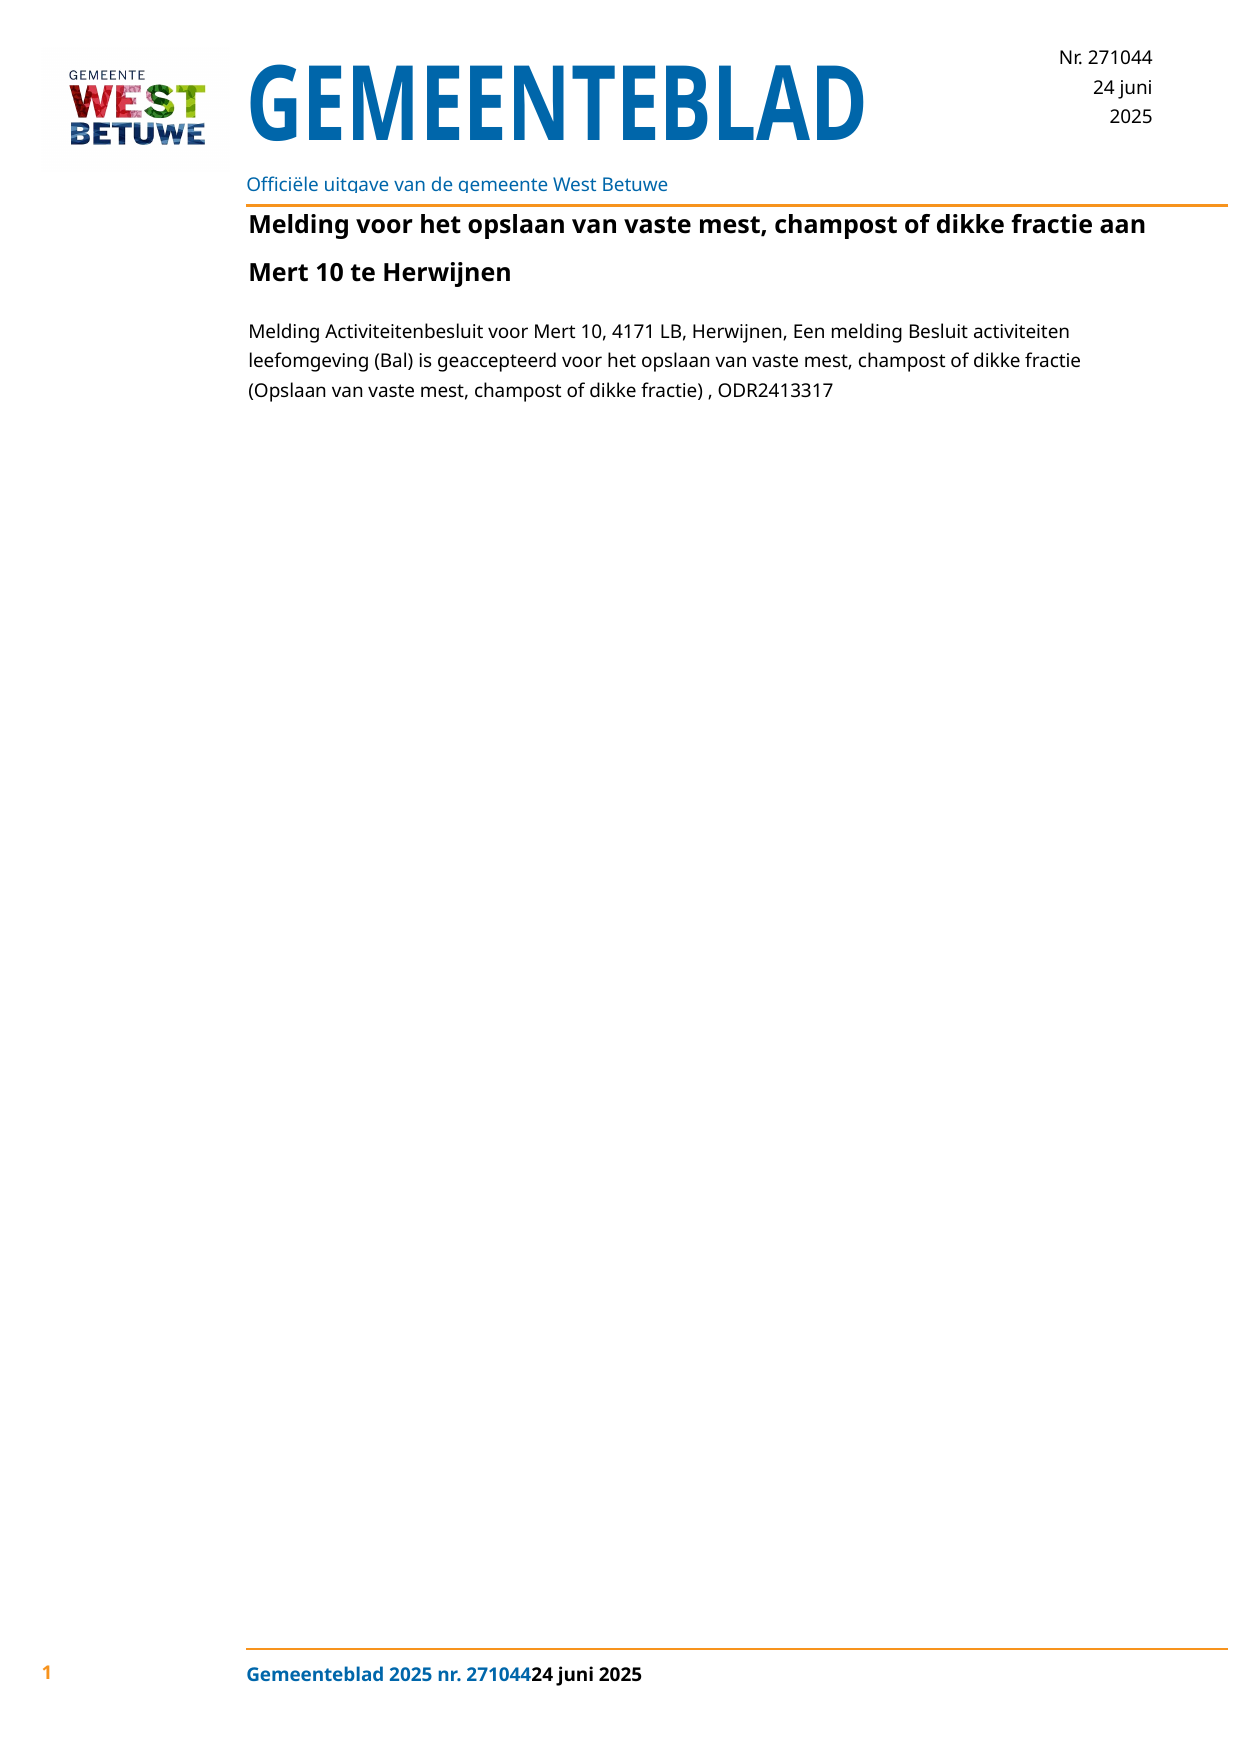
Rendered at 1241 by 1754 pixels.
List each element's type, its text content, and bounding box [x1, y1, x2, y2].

text Melding Activiteitenbesluit voor Mert 10, 4171 LB, Herwijnen, Een melding Besluit activiteiten leefomgeving (Bal) is geaccepteerd voor het opslaan van vaste mest, champost of dikke fractie (Opslaan van vaste mest, champost of dikke fractie) , ODR2413317 [248, 318, 1152, 403]
text Melding voor het opslaan van vaste mest, champost of dikke fractie aan Mert 10 te Herwijnen [248, 207, 1152, 288]
picture [41, 47, 231, 172]
